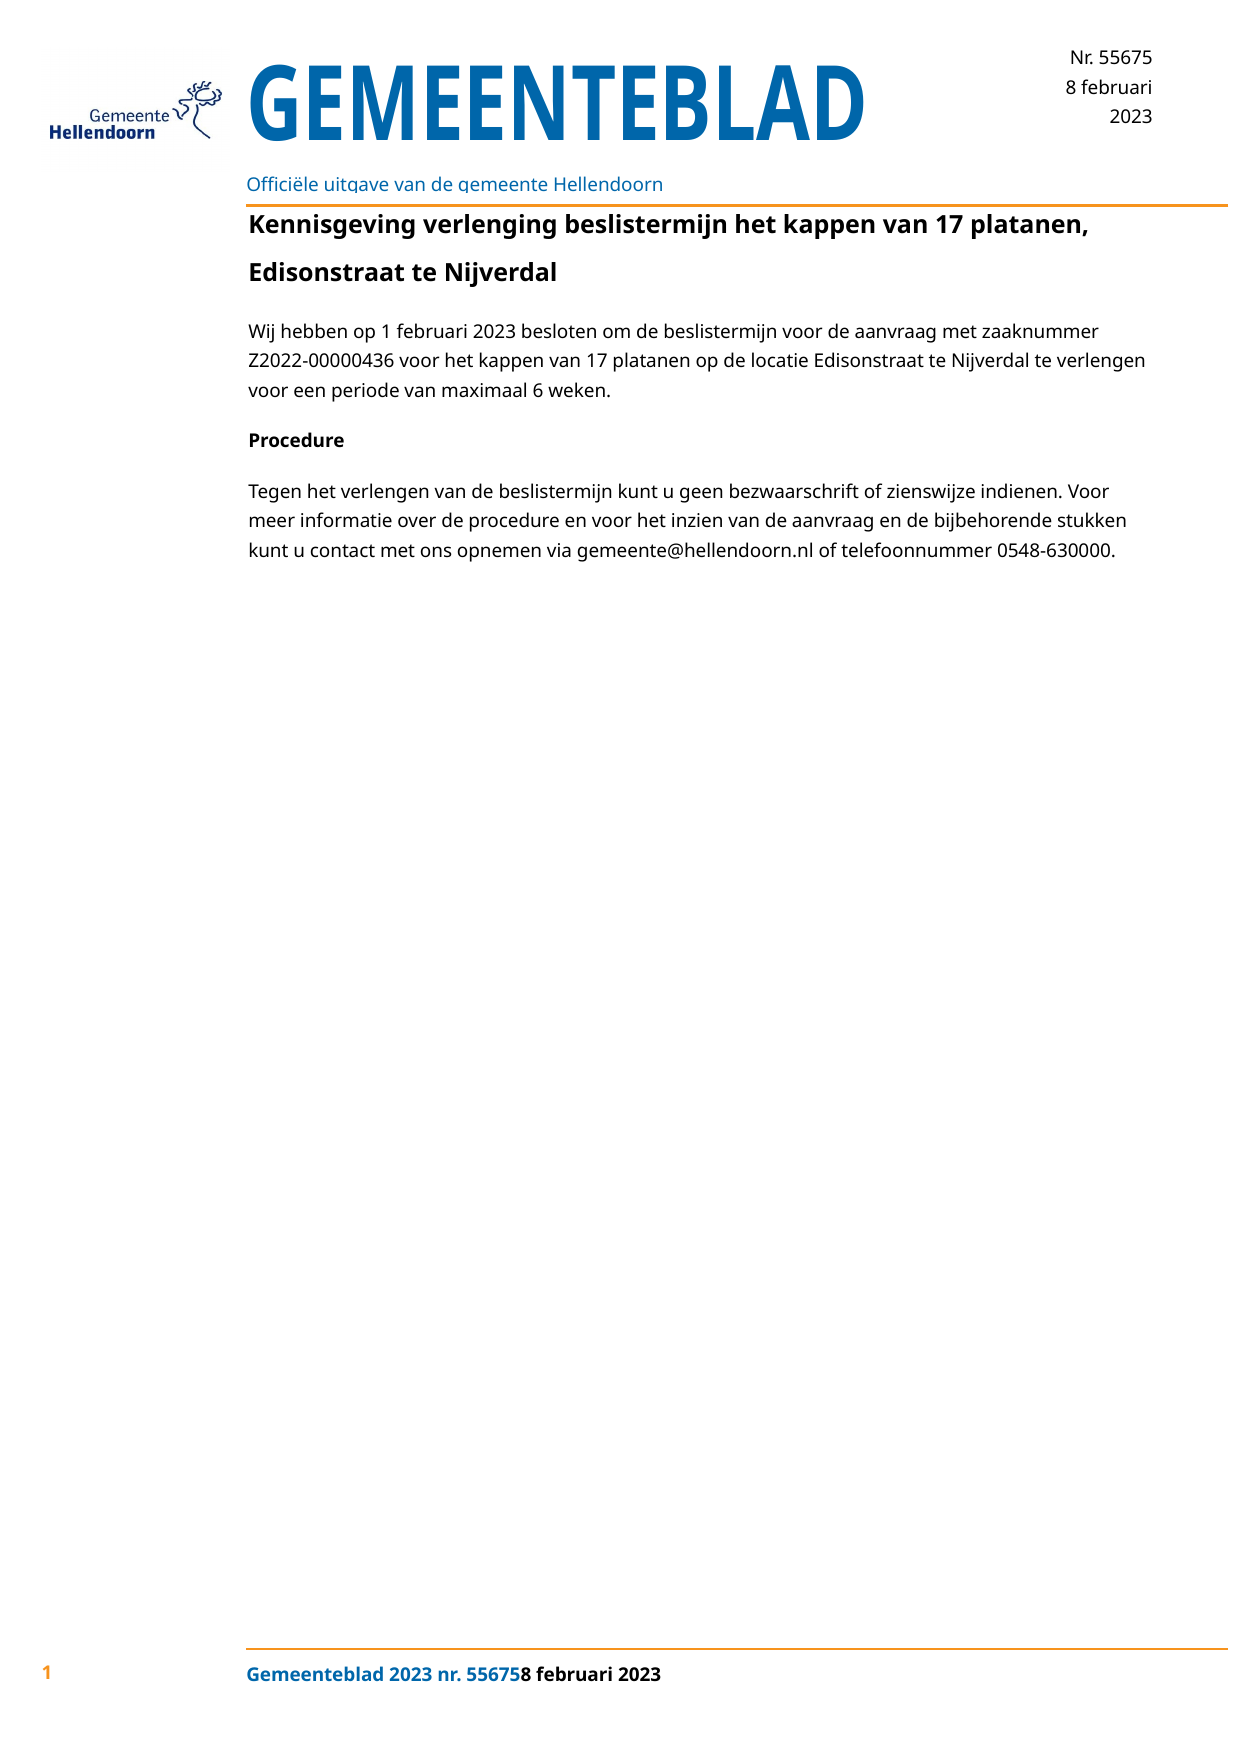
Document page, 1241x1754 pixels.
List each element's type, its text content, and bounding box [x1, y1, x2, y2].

text Procedure [248, 427, 1152, 453]
text Kennisgeving verlenging beslistermijn het kappen van 17 platanen, Edisonstraat te Nijverdal [248, 207, 1152, 288]
text Wij hebben op 1 februari 2023 besloten om de beslistermijn voor de aanvraag met zaaknummer Z2022-00000436 voor het kappen van 17 platanen op de locatie Edisonstraat te Nijverdal te verlengen voor een periode van maximaal 6 weken. [248, 318, 1152, 403]
picture [41, 47, 231, 172]
text Tegen het verlengen van de beslistermijn kunt u geen bezwaarschrift of zienswijze indienen. Voor meer informatie over de procedure en voor het inzien van de aanvraag en de bijbehorende stukken kunt u contact met ons opnemen via gemeente@hellendoorn.nl of telefoonnummer 0548-630000. [248, 478, 1152, 563]
